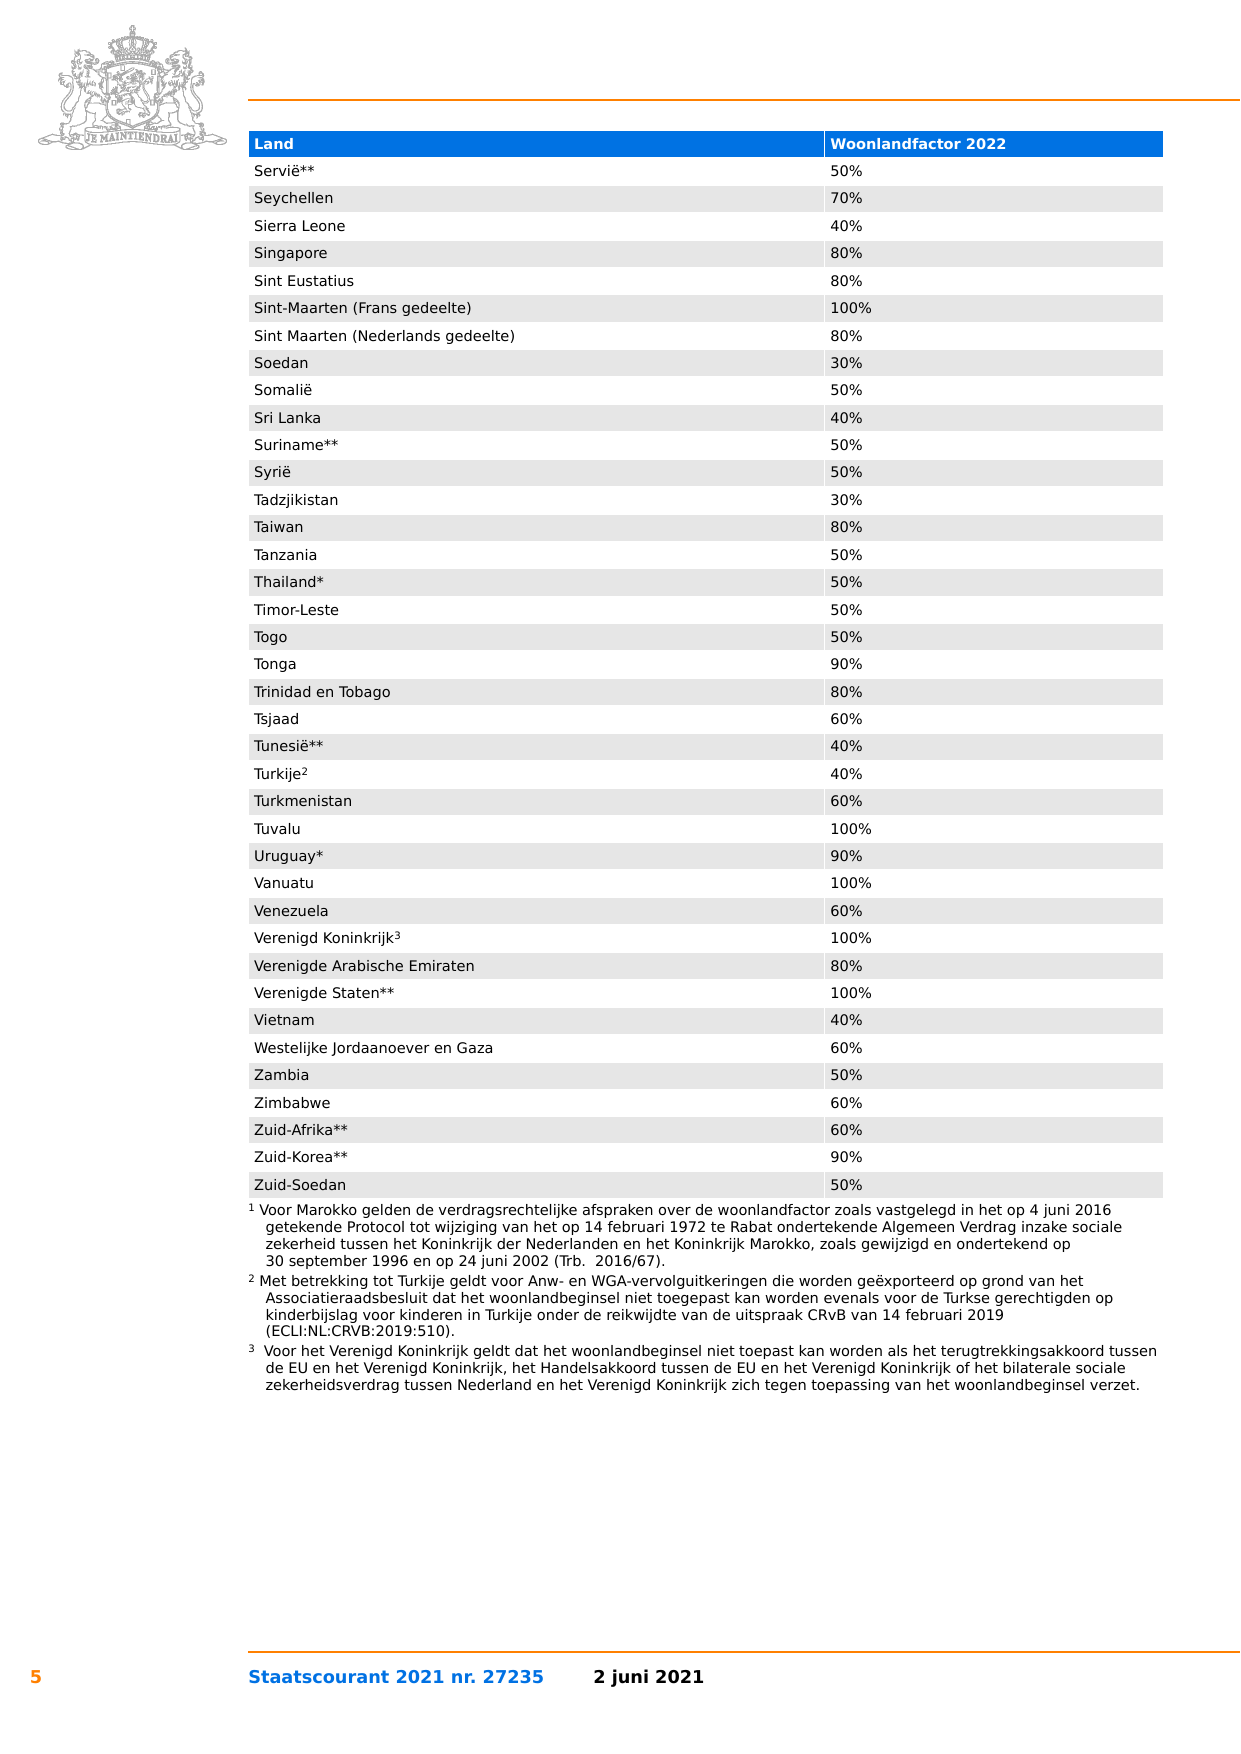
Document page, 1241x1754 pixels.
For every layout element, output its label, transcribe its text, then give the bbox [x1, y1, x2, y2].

table_cell Vietnam [249, 1008, 824, 1034]
table_cell 50% [825, 624, 1163, 650]
table_cell Suriname** [249, 432, 824, 459]
table_cell 80% [825, 515, 1163, 541]
table_cell 50% [825, 569, 1163, 596]
table_cell 50% [825, 158, 1163, 185]
table_cell 60% [825, 1117, 1163, 1143]
table_cell Timor-Leste [249, 597, 824, 623]
table_cell Zuid-Korea** [249, 1145, 824, 1171]
table_cell 60% [825, 1035, 1163, 1061]
table_cell Tanzania [249, 542, 824, 568]
table_cell 90% [825, 651, 1163, 678]
picture [38, 25, 227, 150]
table_cell Turkmenistan [249, 789, 824, 815]
table_cell 60% [825, 1090, 1163, 1116]
table_cell 80% [825, 679, 1163, 705]
table_cell Soedan [249, 350, 824, 376]
table_cell 100% [825, 816, 1163, 842]
table_cell 70% [825, 186, 1163, 212]
table_cell 40% [825, 761, 1163, 787]
table_cell 80% [825, 953, 1163, 979]
table_cell 80% [825, 268, 1163, 294]
table_cell 50% [825, 432, 1163, 459]
table_cell 60% [825, 706, 1163, 733]
table_cell Venezuela [249, 898, 824, 924]
table_cell 90% [825, 1145, 1163, 1171]
table_cell 50% [825, 1063, 1163, 1089]
table_cell 90% [825, 843, 1163, 869]
table_cell Somalië [249, 378, 824, 404]
table_cell Verenigd Koninkrijk3 [249, 925, 824, 952]
table_cell 60% [825, 789, 1163, 815]
table_cell Tuvalu [249, 816, 824, 842]
table_cell 50% [825, 1172, 1163, 1198]
table_cell Tadzjikistan [249, 487, 824, 513]
table_cell Sint Eustatius [249, 268, 824, 294]
table_cell Sri Lanka [249, 405, 824, 431]
table_cell 40% [825, 213, 1163, 239]
table_cell 50% [825, 597, 1163, 623]
table_cell 40% [825, 1008, 1163, 1034]
table_cell Turkije2 [249, 761, 824, 787]
table_cell Zambia [249, 1063, 824, 1089]
table_cell Tsjaad [249, 706, 824, 733]
table_cell Servië** [249, 158, 824, 185]
table_cell Thailand* [249, 569, 824, 596]
table_cell Uruguay* [249, 843, 824, 869]
table_cell Zuid-Afrika** [249, 1117, 824, 1143]
table_cell Sierra Leone [249, 213, 824, 239]
table_header Land [249, 131, 824, 157]
table_cell Verenigde Arabische Emiraten [249, 953, 824, 979]
table_cell 50% [825, 378, 1163, 404]
table_cell 100% [825, 295, 1163, 322]
table_cell Vanuatu [249, 871, 824, 897]
table_cell 80% [825, 323, 1163, 349]
table_cell Tonga [249, 651, 824, 678]
table_cell Sint-Maarten (Frans gedeelte) [249, 295, 824, 322]
table_header Woonlandfactor 2022 [825, 131, 1163, 157]
table_cell 100% [825, 925, 1163, 952]
table_cell Syrië [249, 460, 824, 486]
table_cell 50% [825, 542, 1163, 568]
table_cell Zimbabwe [249, 1090, 824, 1116]
table_cell 50% [825, 460, 1163, 486]
table_cell Singapore [249, 241, 824, 267]
table_cell Zuid-Soedan [249, 1172, 824, 1198]
table_cell Westelijke Jordaanoever en Gaza [249, 1035, 824, 1061]
table_cell 40% [825, 734, 1163, 760]
table_cell 100% [825, 871, 1163, 897]
table_cell Sint Maarten (Nederlands gedeelte) [249, 323, 824, 349]
table_cell Seychellen [249, 186, 824, 212]
table_cell 100% [825, 980, 1163, 1007]
table_cell 1 Voor Marokko gelden de verdragsrechtelijke afspraken over de woonlandfactor zoals vastgelegd in het op 4 juni 2016 getekende Protocol tot wijziging van het op 14 februari 1972 te Rabat ondertekende Algemeen Verdrag inzake sociale zekerheid tussen het Koninkrijk der Nederlanden en het Koninkrijk Marokko, zoals gewijzigd en ondertekend op 30 september 1996 en op 24 juni 2002 (Trb. 2016/67). 2 Met betrekking tot Turkije geldt voor Anw- en WGA-vervolguitkeringen die worden geëxporteerd op grond van het Associatieraadsbesluit dat het woonlandbeginsel niet toegepast kan worden evenals voor de Turkse gerechtigden op kinderbijslag voor kinderen in Turkije onder de reikwijdte van de uitspraak CRvB van 14 februari 2019 (ECLI:NL:CRVB:2019:510). 3 Voor het Verenigd Koninkrijk geldt dat het woonlandbeginsel niet toepast kan worden als het terugtrekkingsakkoord tussen de EU en het Verenigd Koninkrijk, het Handelsakkoord tussen de EU en het Verenigd Koninkrijk of het bilaterale sociale zekerheidsverdrag tussen Nederland en het Verenigd Koninkrijk zich tegen toepassing van het woonlandbeginsel verzet. [248, 1199, 1163, 1394]
table_cell Tunesië** [249, 734, 824, 760]
table_cell Verenigde Staten** [249, 980, 824, 1007]
table_cell 80% [825, 241, 1163, 267]
table_cell Togo [249, 624, 824, 650]
table_cell 30% [825, 350, 1163, 376]
table_cell 30% [825, 487, 1163, 513]
table_cell 40% [825, 405, 1163, 431]
table_cell Taiwan [249, 515, 824, 541]
table_cell Trinidad en Tobago [249, 679, 824, 705]
table_cell 60% [825, 898, 1163, 924]
